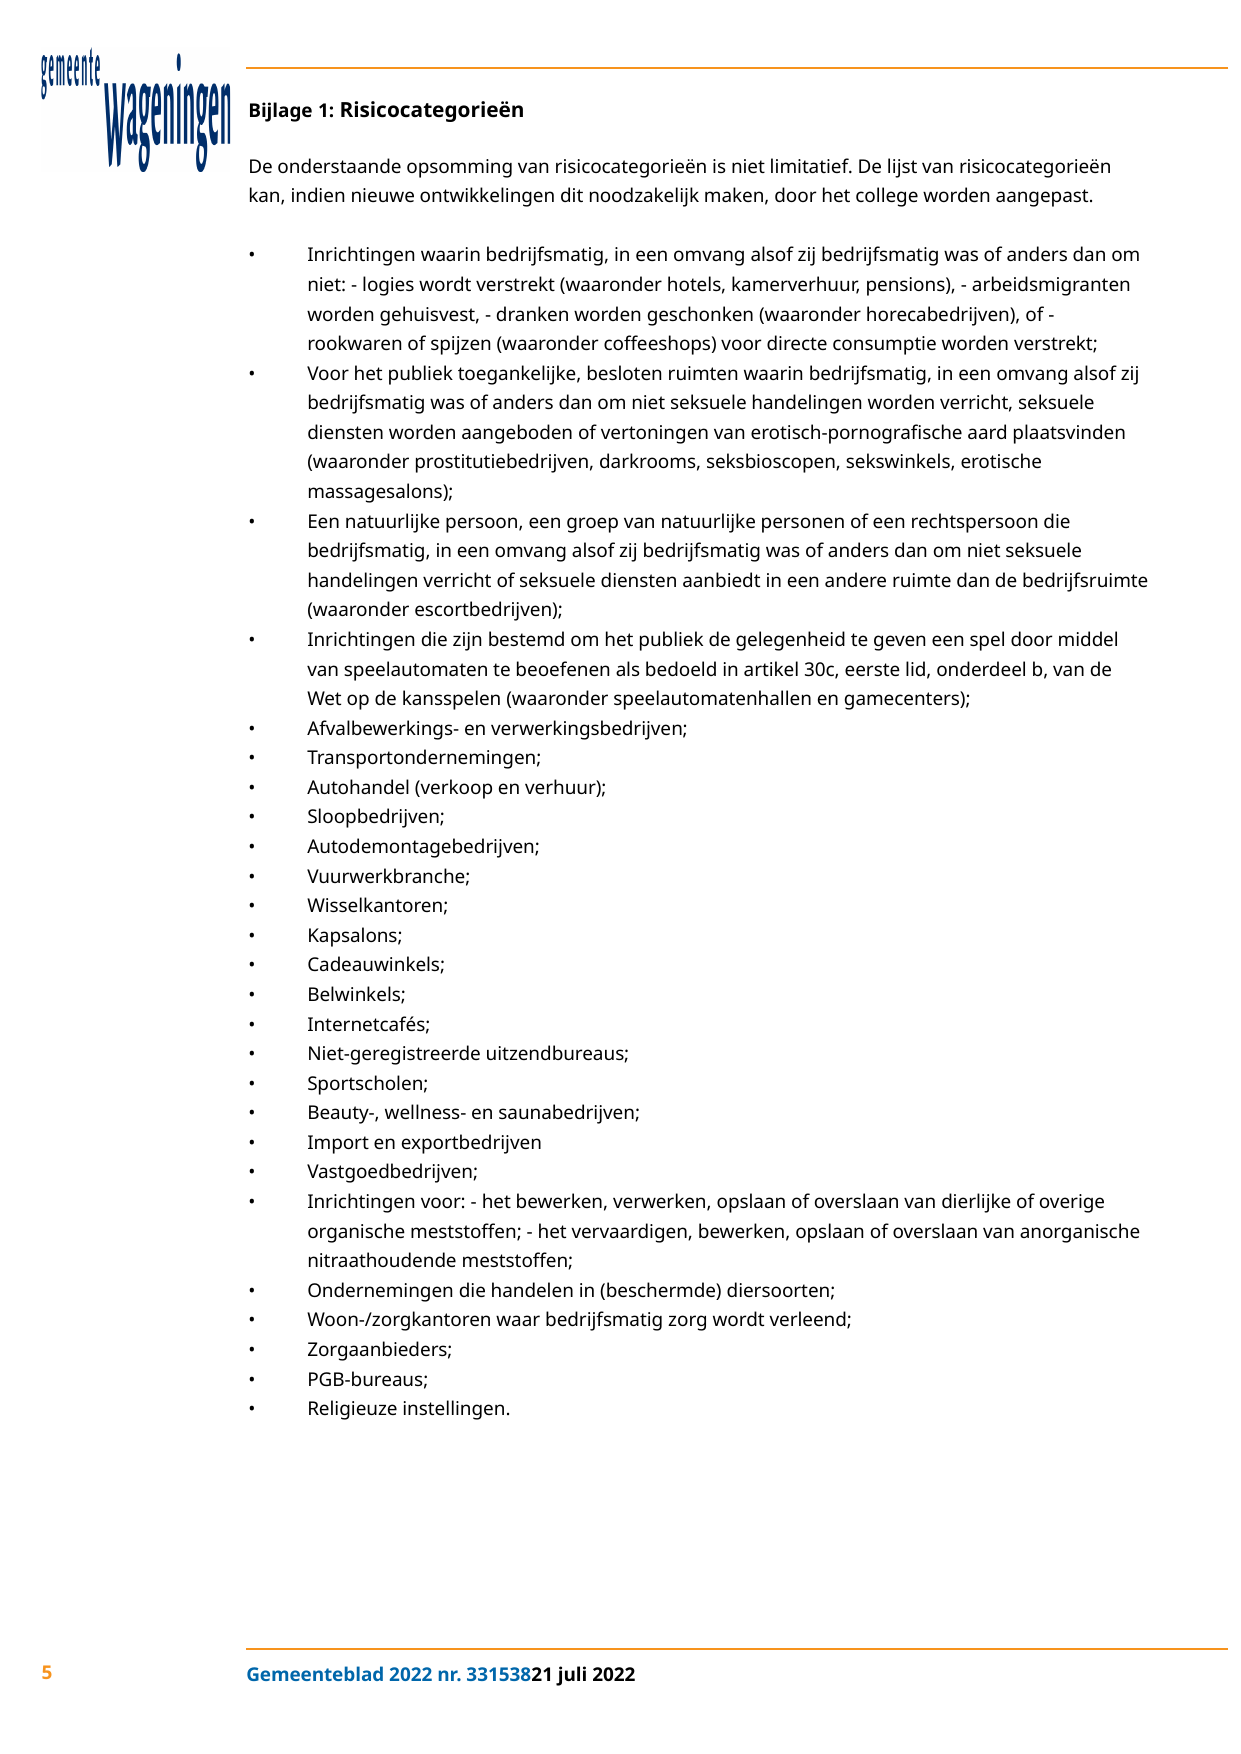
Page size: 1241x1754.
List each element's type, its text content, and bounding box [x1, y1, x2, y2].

list Autodemontagebedrijven; [248, 833, 1152, 859]
picture [41, 47, 231, 172]
list Inrichtingen waarin bedrijfsmatig, in een omvang alsof zij bedrijfsmatig was of anders dan om niet: - logies wordt verstrekt (waaronder hotels, kamerverhuur, pensions), - arbeidsmigranten worden gehuisvest, - dranken worden geschonken (waaronder horecabedrijven), of - rookwaren of spijzen (waaronder coffeeshops) voor directe consumptie worden verstrekt; [248, 242, 1152, 356]
list Afvalbewerkings- en verwerkingsbedrijven; [248, 715, 1152, 741]
list Ondernemingen die handelen in (beschermde) diersoorten; [248, 1277, 1152, 1303]
list Religieuze instellingen. [248, 1395, 1152, 1421]
list Zorgaanbieders; [248, 1336, 1152, 1362]
list Beauty-, wellness- en saunabedrijven; [248, 1099, 1152, 1125]
list Vastgoedbedrijven; [248, 1159, 1152, 1184]
list Sportscholen; [248, 1070, 1152, 1096]
list Voor het publiek toegankelijke, besloten ruimten waarin bedrijfsmatig, in een omvang alsof zij bedrijfsmatig was of anders dan om niet seksuele handelingen worden verricht, seksuele diensten worden aangeboden of vertoningen van erotisch-pornografische aard plaatsvinden (waaronder prostitutiebedrijven, darkrooms, seksbioscopen, sekswinkels, erotische massagesalons); [248, 360, 1152, 504]
list Wisselkantoren; [248, 892, 1152, 918]
list Een natuurlijke persoon, een groep van natuurlijke personen of een rechtspersoon die bedrijfsmatig, in een omvang alsof zij bedrijfsmatig was of anders dan om niet seksuele handelingen verricht of seksuele diensten aanbiedt in een andere ruimte dan de bedrijfsruimte (waaronder escortbedrijven); [248, 508, 1152, 622]
list Inrichtingen die zijn bestemd om het publiek de gelegenheid te geven een spel door middel van speelautomaten te beoefenen als bedoeld in artikel 30c, eerste lid, onderdeel b, van de Wet op de kansspelen (waaronder speelautomatenhallen en gamecenters); [248, 626, 1152, 711]
text Bijlage 1: Risicocategorieën [248, 95, 1152, 123]
text De onderstaande opsomming van risicocategorieën is niet limitatief. De lijst van risicocategorieën kan, indien nieuwe ontwikkelingen dit noodzakelijk maken, door het college worden aangepast. [248, 153, 1152, 208]
list PGB-bureaus; [248, 1366, 1152, 1392]
list Vuurwerkbranche; [248, 863, 1152, 889]
list Import en exportbedrijven [248, 1129, 1152, 1155]
list Inrichtingen voor: - het bewerken, verwerken, opslaan of overslaan van dierlijke of overige organische meststoffen; - het vervaardigen, bewerken, opslaan of overslaan van anorganische nitraathoudende meststoffen; [248, 1188, 1152, 1273]
list Cadeauwinkels; [248, 952, 1152, 977]
list Internetcafés; [248, 1011, 1152, 1037]
list Sloopbedrijven; [248, 804, 1152, 829]
list Woon-/zorgkantoren waar bedrijfsmatig zorg wordt verleend; [248, 1307, 1152, 1332]
list Autohandel (verkoop en verhuur); [248, 774, 1152, 800]
list Kapsalons; [248, 922, 1152, 948]
list Belwinkels; [248, 981, 1152, 1007]
list Niet-geregistreerde uitzendbureaus; [248, 1040, 1152, 1066]
list Transportondernemingen; [248, 744, 1152, 770]
